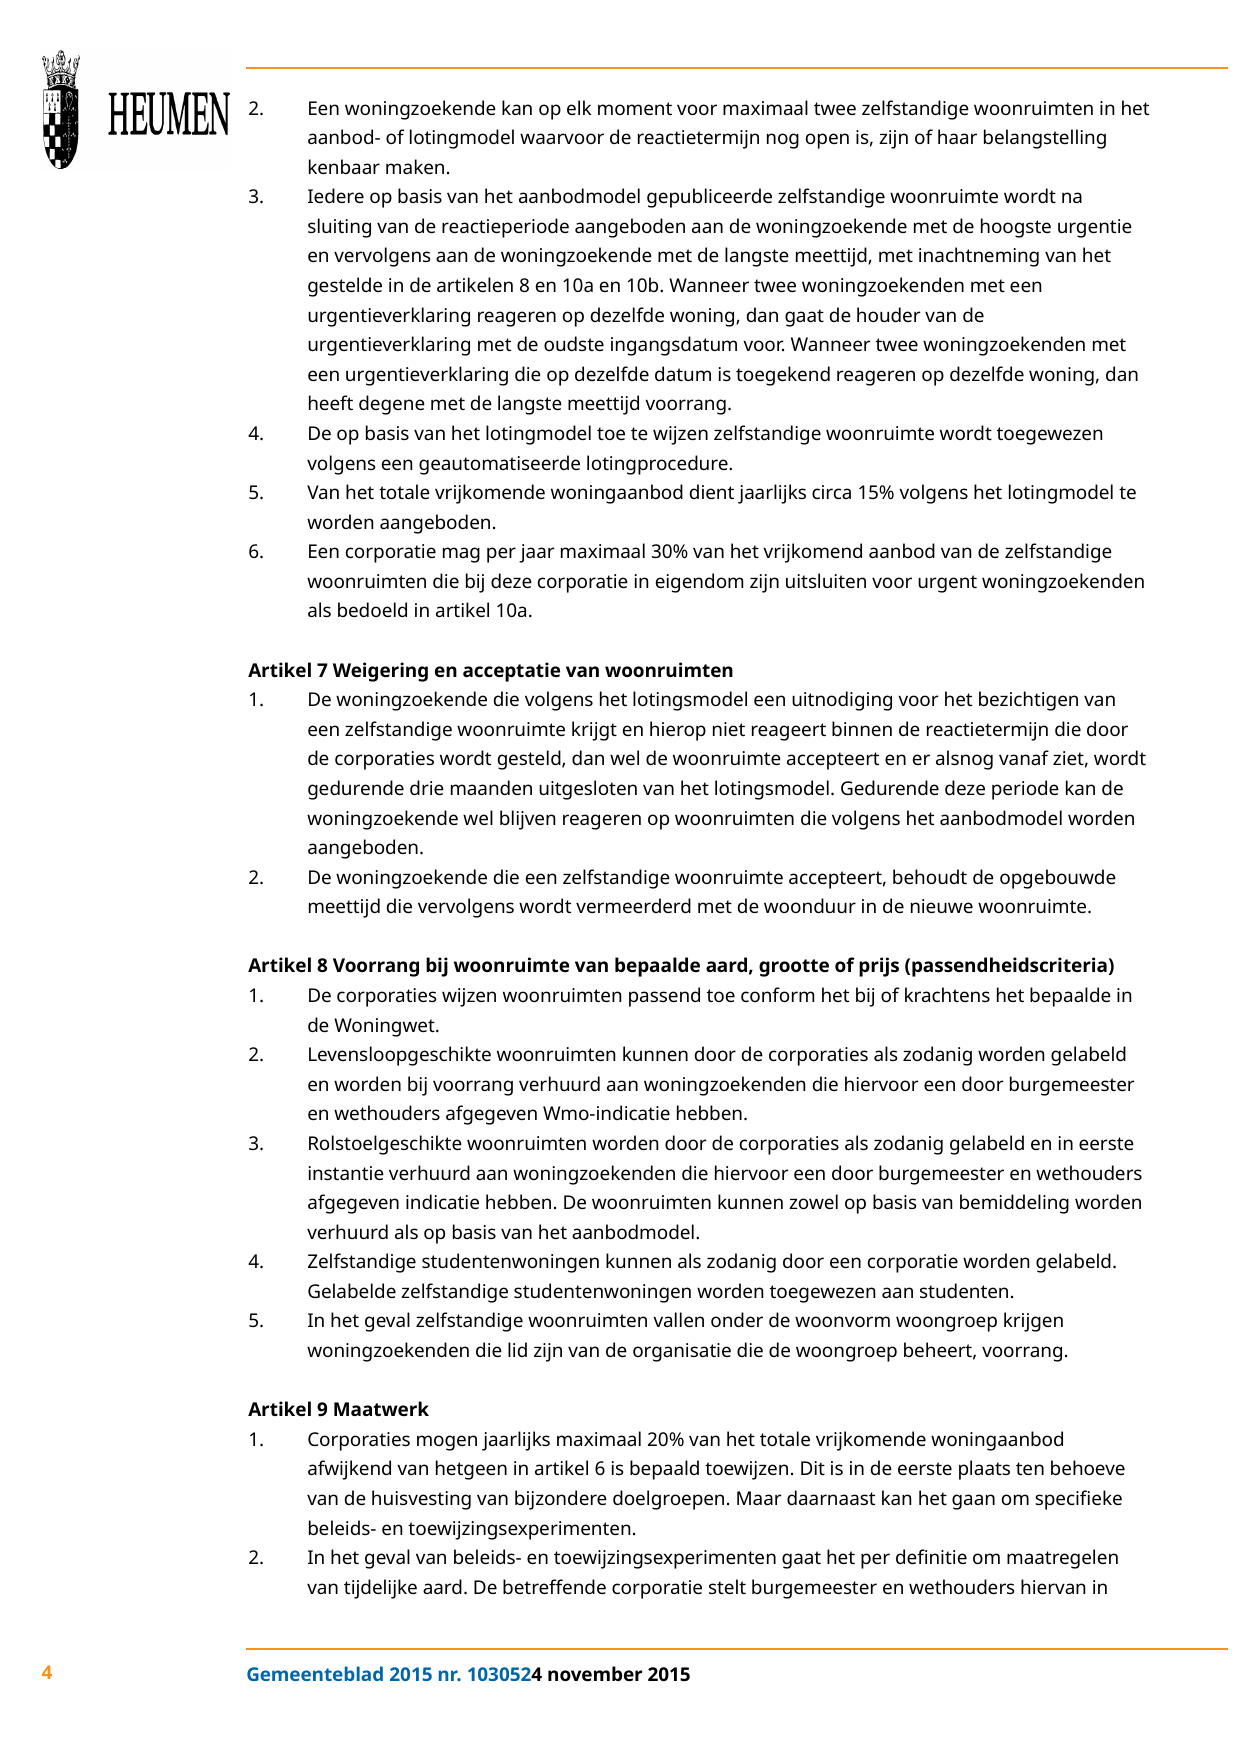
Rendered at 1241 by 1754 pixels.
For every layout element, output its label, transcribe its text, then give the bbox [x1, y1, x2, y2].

list De corporaties wijzen woonruimten passend toe conform het bij of krachtens het bepaalde in de Woningwet. [248, 982, 1152, 1038]
list Een woningzoekende kan op elk moment voor maximaal twee zelfstandige woonruimten in het aanbod- of lotingmodel waarvoor de reactietermijn nog open is, zijn of haar belangstelling kenbaar maken. [248, 95, 1152, 180]
list Rolstoelgeschikte woonruimten worden door de corporaties als zodanig gelabeld en in eerste instantie verhuurd aan woningzoekenden die hiervoor een door burgemeester en wethouders afgegeven indicatie hebben. De woonruimten kunnen zowel op basis van bemiddeling worden verhuurd als op basis van het aanbodmodel. [248, 1130, 1152, 1245]
list Van het totale vrijkomende woningaanbod dient jaarlijks circa 15% volgens het lotingmodel te worden aangeboden. [248, 479, 1152, 535]
list Corporaties mogen jaarlijks maximaal 20% van het totale vrijkomende woningaanbod afwijkend van hetgeen in artikel 6 is bepaald toewijzen. Dit is in de eerste plaats ten behoeve van de huisvesting van bijzondere doelgroepen. Maar daarnaast kan het gaan om specifieke beleids- en toewijzingsexperimenten. [248, 1426, 1152, 1541]
text Artikel 7 Weigering en acceptatie van woonruimten [248, 657, 1152, 683]
list In het geval zelfstandige woonruimten vallen onder de woonvorm woongroep krijgen woningzoekenden die lid zijn van de organisatie die de woongroep beheert, voorrang. [248, 1308, 1152, 1363]
text Artikel 8 Voorrang bij woonruimte van bepaalde aard, grootte of prijs (passendheidscriteria) [248, 953, 1152, 978]
list De woningzoekende die volgens het lotingsmodel een uitnodiging voor het bezichtigen van een zelfstandige woonruimte krijgt en hierop niet reageert binnen de reactietermijn die door de corporaties wordt gesteld, dan wel de woonruimte accepteert en er alsnog vanaf ziet, wordt gedurende drie maanden uitgesloten van het lotingsmodel. Gedurende deze periode kan de woningzoekende wel blijven reageren op woonruimten die volgens het aanbodmodel worden aangeboden. [248, 686, 1152, 860]
picture [41, 47, 231, 172]
list Zelfstandige studentenwoningen kunnen als zodanig door een corporatie worden gelabeld. Gelabelde zelfstandige studentenwoningen worden toegewezen aan studenten. [248, 1248, 1152, 1304]
list Levensloopgeschikte woonruimten kunnen door de corporaties als zodanig worden gelabeld en worden bij voorrang verhuurd aan woningzoekenden die hiervoor een door burgemeester en wethouders afgegeven Wmo-indicatie hebben. [248, 1041, 1152, 1126]
text Artikel 9 Maatwerk [248, 1396, 1152, 1422]
list De op basis van het lotingmodel toe te wijzen zelfstandige woonruimte wordt toegewezen volgens een geautomatiseerde lotingprocedure. [248, 420, 1152, 476]
list De woningzoekende die een zelfstandige woonruimte accepteert, behoudt de opgebouwde meettijd die vervolgens wordt vermeerderd met de woonduur in de nieuwe woonruimte. [248, 864, 1152, 919]
list Een corporatie mag per jaar maximaal 30% van het vrijkomend aanbod van de zelfstandige woonruimten die bij deze corporatie in eigendom zijn uitsluiten voor urgent woningzoekenden als bedoeld in artikel 10a. [248, 538, 1152, 623]
list In het geval van beleids- en toewijzingsexperimenten gaat het per definitie om maatregelen van tijdelijke aard. De betreffende corporatie stelt burgemeester en wethouders hiervan in [248, 1544, 1152, 1600]
list Iedere op basis van het aanbodmodel gepubliceerde zelfstandige woonruimte wordt na sluiting van de reactieperiode aangeboden aan de woningzoekende met de hoogste urgentie en vervolgens aan de woningzoekende met de langste meettijd, met inachtneming van het gestelde in de artikelen 8 en 10a en 10b. Wanneer twee woningzoekenden met een urgentieverklaring reageren op dezelfde woning, dan gaat de houder van de urgentieverklaring met de oudste ingangsdatum voor. Wanneer twee woningzoekenden met een urgentieverklaring die op dezelfde datum is toegekend reageren op dezelfde woning, dan heeft degene met de langste meettijd voorrang. [248, 183, 1152, 416]
